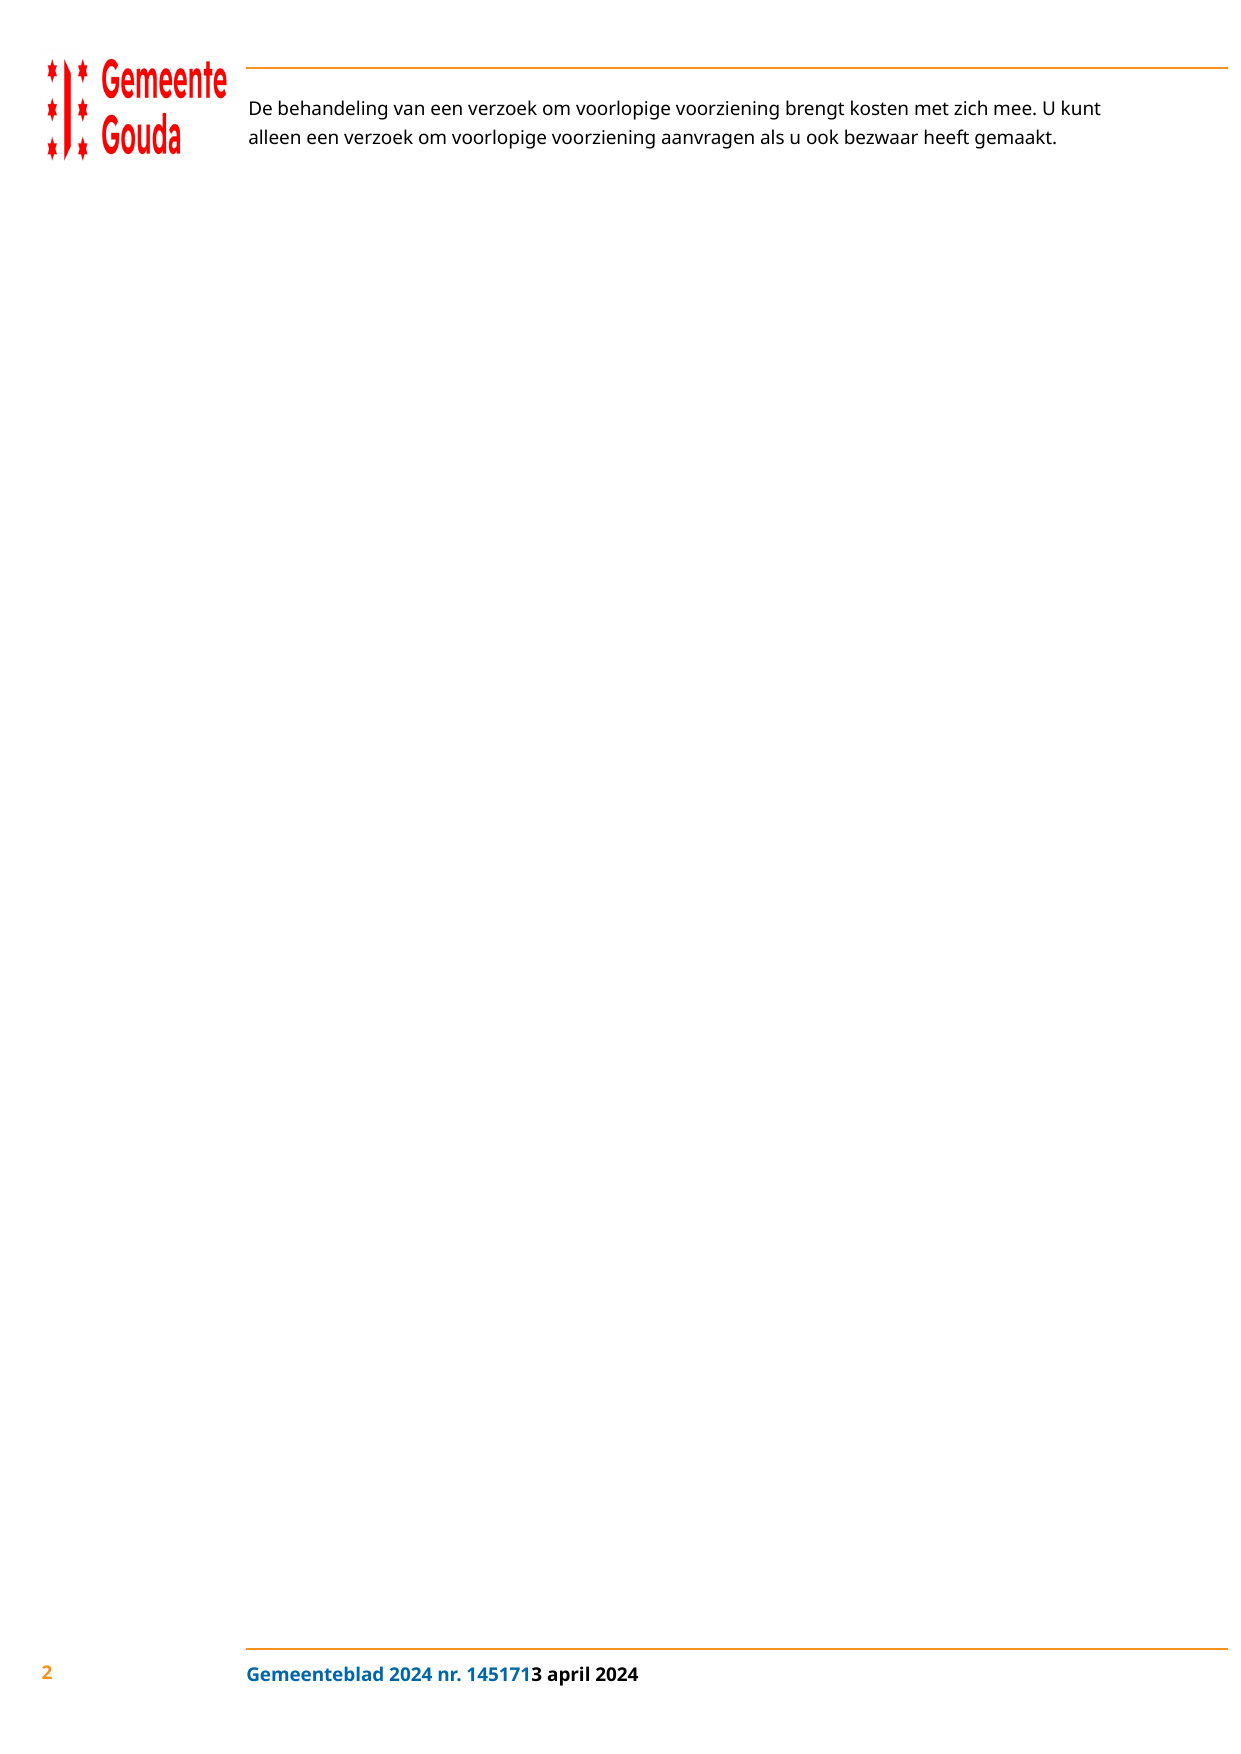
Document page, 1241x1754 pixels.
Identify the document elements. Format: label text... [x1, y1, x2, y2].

text De behandeling van een verzoek om voorlopige voorziening brengt kosten met zich mee. U kunt alleen een verzoek om voorlopige voorziening aanvragen als u ook bezwaar heeft gemaakt. [248, 95, 1152, 150]
picture [41, 47, 231, 172]
